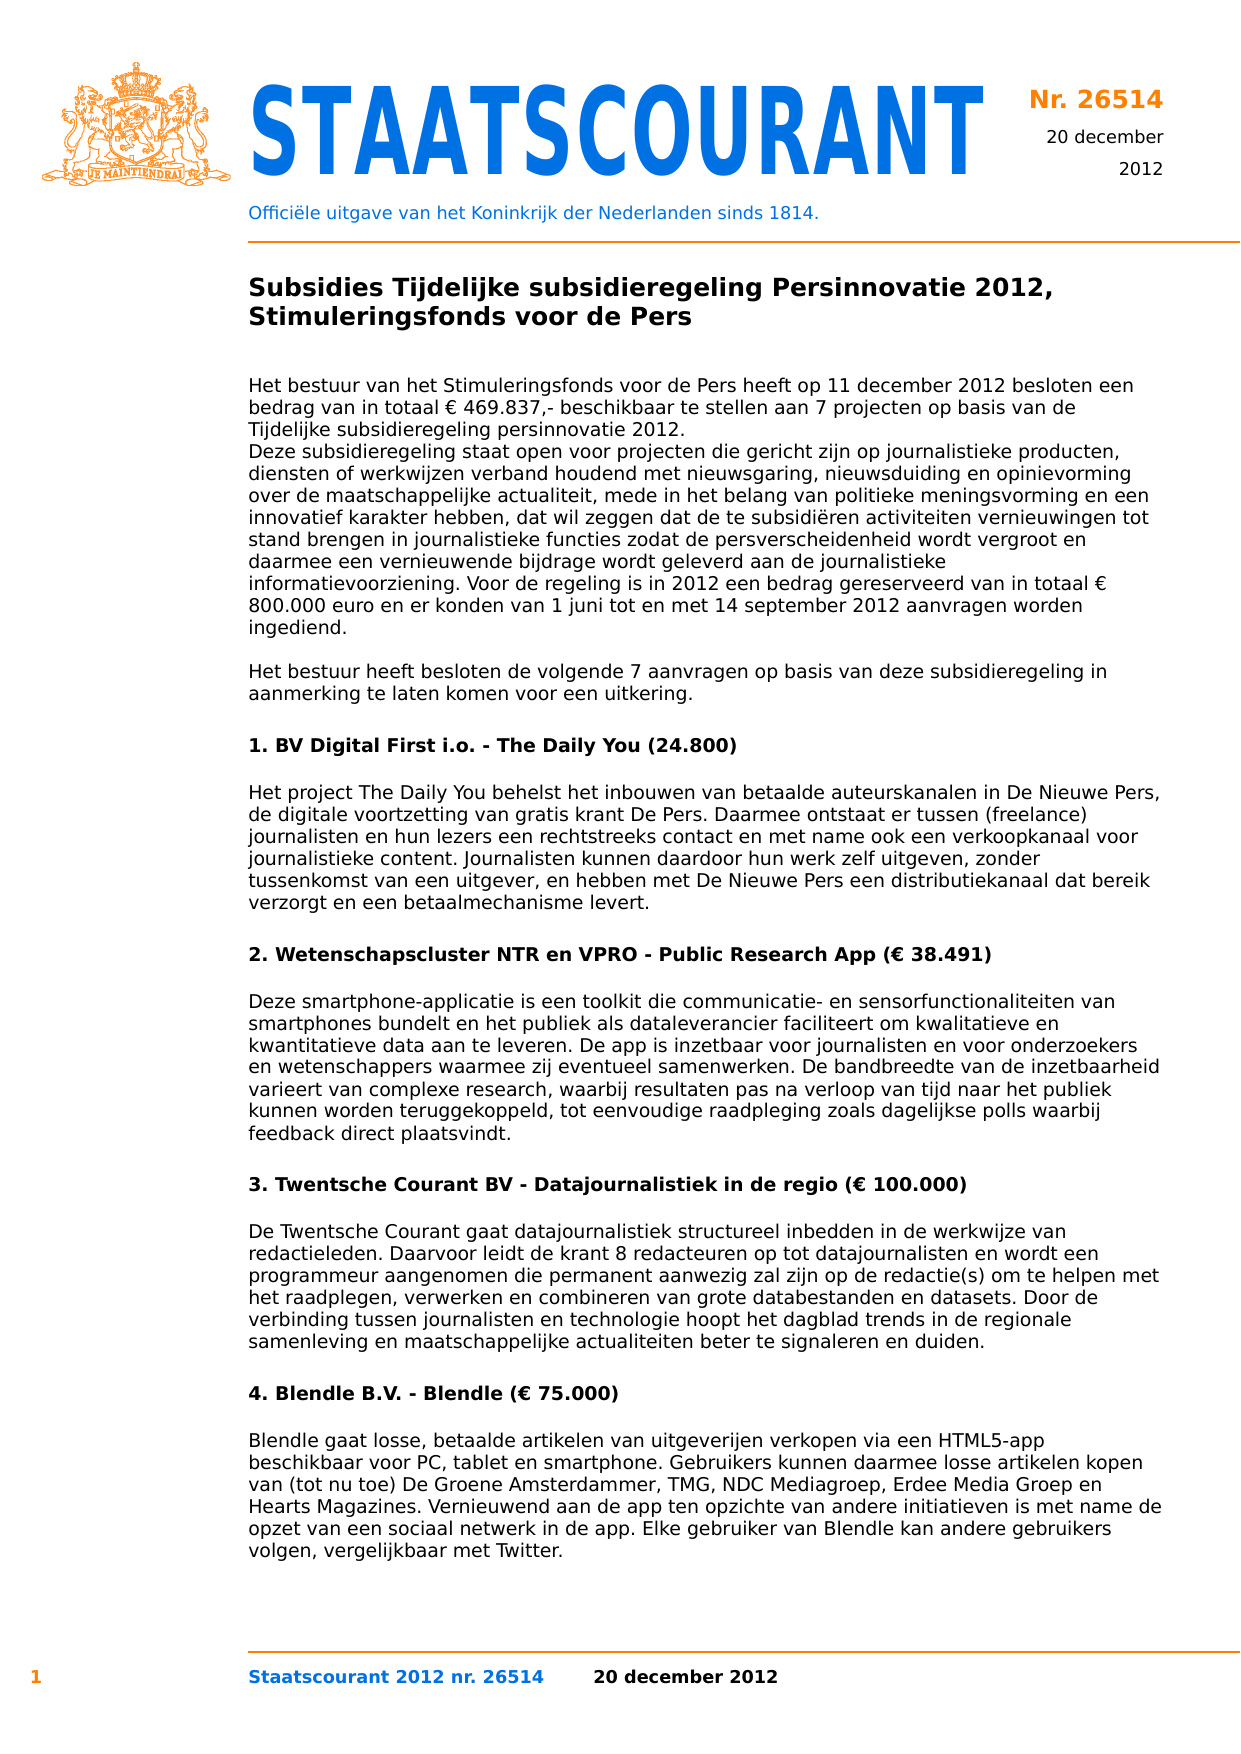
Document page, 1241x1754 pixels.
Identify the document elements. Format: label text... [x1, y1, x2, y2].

table_cell Officiële uitgave van het Koninkrijk der Nederlanden sinds 1814. [248, 203, 1240, 241]
text Het bestuur van het Stimuleringsfonds voor de Pers heeft op 11 december 2012 besloten een bedrag van in totaal € 469.837,- beschikbaar te stellen aan 7 projecten op basis van de Tijdelijke subsidieregeling persinnovatie 2012. [248, 375, 1163, 441]
table_cell 2012 [998, 153, 1240, 203]
subtitle 3. Twentsche Courant BV - Datajournalistiek in de regio (€ 100.000) [248, 1174, 1163, 1196]
text De Twentsche Courant gaat datajournalistiek structureel inbedden in de werkwijze van redactieleden. Daarvoor leidt de krant 8 redacteuren op tot datajournalisten en wordt een programmeur aangenomen die permanent aanwezig zal zijn op de redactie(s) om te helpen met het raadplegen, verwerken en combineren van grote databestanden en datasets. Door de verbinding tussen journalisten en technologie hoopt het dagblad trends in de regionale samenleving en maatschappelijke actualiteiten beter te signaleren en duiden. [248, 1221, 1163, 1353]
subtitle Subsidies Tijdelijke subsidieregeling Persinnovatie 2012, Stimuleringsfonds voor de Pers [248, 273, 1163, 331]
table_header [25, 62, 248, 241]
text Deze smartphone-applicatie is een toolkit die communicatie- en sensorfunctionaliteiten van smartphones bundelt en het publiek als dataleverancier faciliteert om kwalitatieve en kwantitatieve data aan te leveren. De app is inzetbaar voor journalisten en voor onderzoekers en wetenschappers waarmee zij eventueel samenwerken. De bandbreedte van de inzetbaarheid varieert van complexe research, waarbij resultaten pas na verloop van tijd naar het publiek kunnen worden teruggekoppeld, tot eenvoudige raadpleging zoals dagelijkse polls waarbij feedback direct plaatsvindt. [248, 991, 1163, 1144]
text Het bestuur heeft besloten de volgende 7 aanvragen op basis van deze subsidieregeling in aanmerking te laten komen voor een uitkering. [248, 661, 1163, 705]
table_header STAATSCOURANT [248, 62, 998, 203]
text Het project The Daily You behelst het inbouwen van betaalde auteurskanalen in De Nieuwe Pers, de digitale voortzetting van gratis krant De Pers. Daarmee ontstaat er tussen (freelance) journalisten en hun lezers een rechtstreeks contact en met name ook een verkoopkanaal voor journalistieke content. Journalisten kunnen daardoor hun werk zelf uitgeven, zonder tussenkomst van een uitgever, en hebben met De Nieuwe Pers een distributiekanaal dat bereik verzorgt en een betaalmechanisme levert. [248, 782, 1163, 913]
subtitle 4. Blendle B.V. - Blendle (€ 75.000) [248, 1383, 1163, 1405]
table_header Nr. 26514 [998, 62, 1240, 121]
subtitle 1. BV Digital First i.o. - The Daily You (24.800) [248, 735, 1163, 757]
text Blendle gaat losse, betaalde artikelen van uitgeverijen verkopen via een HTML5-app beschikbaar voor PC, tablet en smartphone. Gebruikers kunnen daarmee losse artikelen kopen van (tot nu toe) De Groene Amsterdammer, TMG, NDC Mediagroep, Erdee Media Groep en Hearts Magazines. Vernieuwend aan de app ten opzichte van andere initiatieven is met name de opzet van een sociaal netwerk in de app. Elke gebruiker van Blendle kan andere gebruikers volgen, vergelijkbaar met Twitter. [248, 1430, 1163, 1562]
table_cell 20 december [998, 121, 1240, 153]
text Deze subsidieregeling staat open voor projecten die gericht zijn op journalistieke producten, diensten of werkwijzen verband houdend met nieuwsgaring, nieuwsduiding en opinievorming over de maatschappelijke actualiteit, mede in het belang van politieke meningsvorming en een innovatief karakter hebben, dat wil zeggen dat de te subsidiëren activiteiten vernieuwingen tot stand brengen in journalistieke functies zodat de persverscheidenheid wordt vergroot en daarmee een vernieuwende bijdrage wordt geleverd aan de journalistieke informatievoorziening. Voor de regeling is in 2012 een bedrag gereserveerd van in totaal € 800.000 euro en er konden van 1 juni tot en met 14 september 2012 aanvragen worden ingediend. [248, 441, 1163, 639]
picture [41, 62, 231, 186]
subtitle 2. Wetenschapscluster NTR en VPRO - Public Research App (€ 38.491) [248, 943, 1163, 966]
